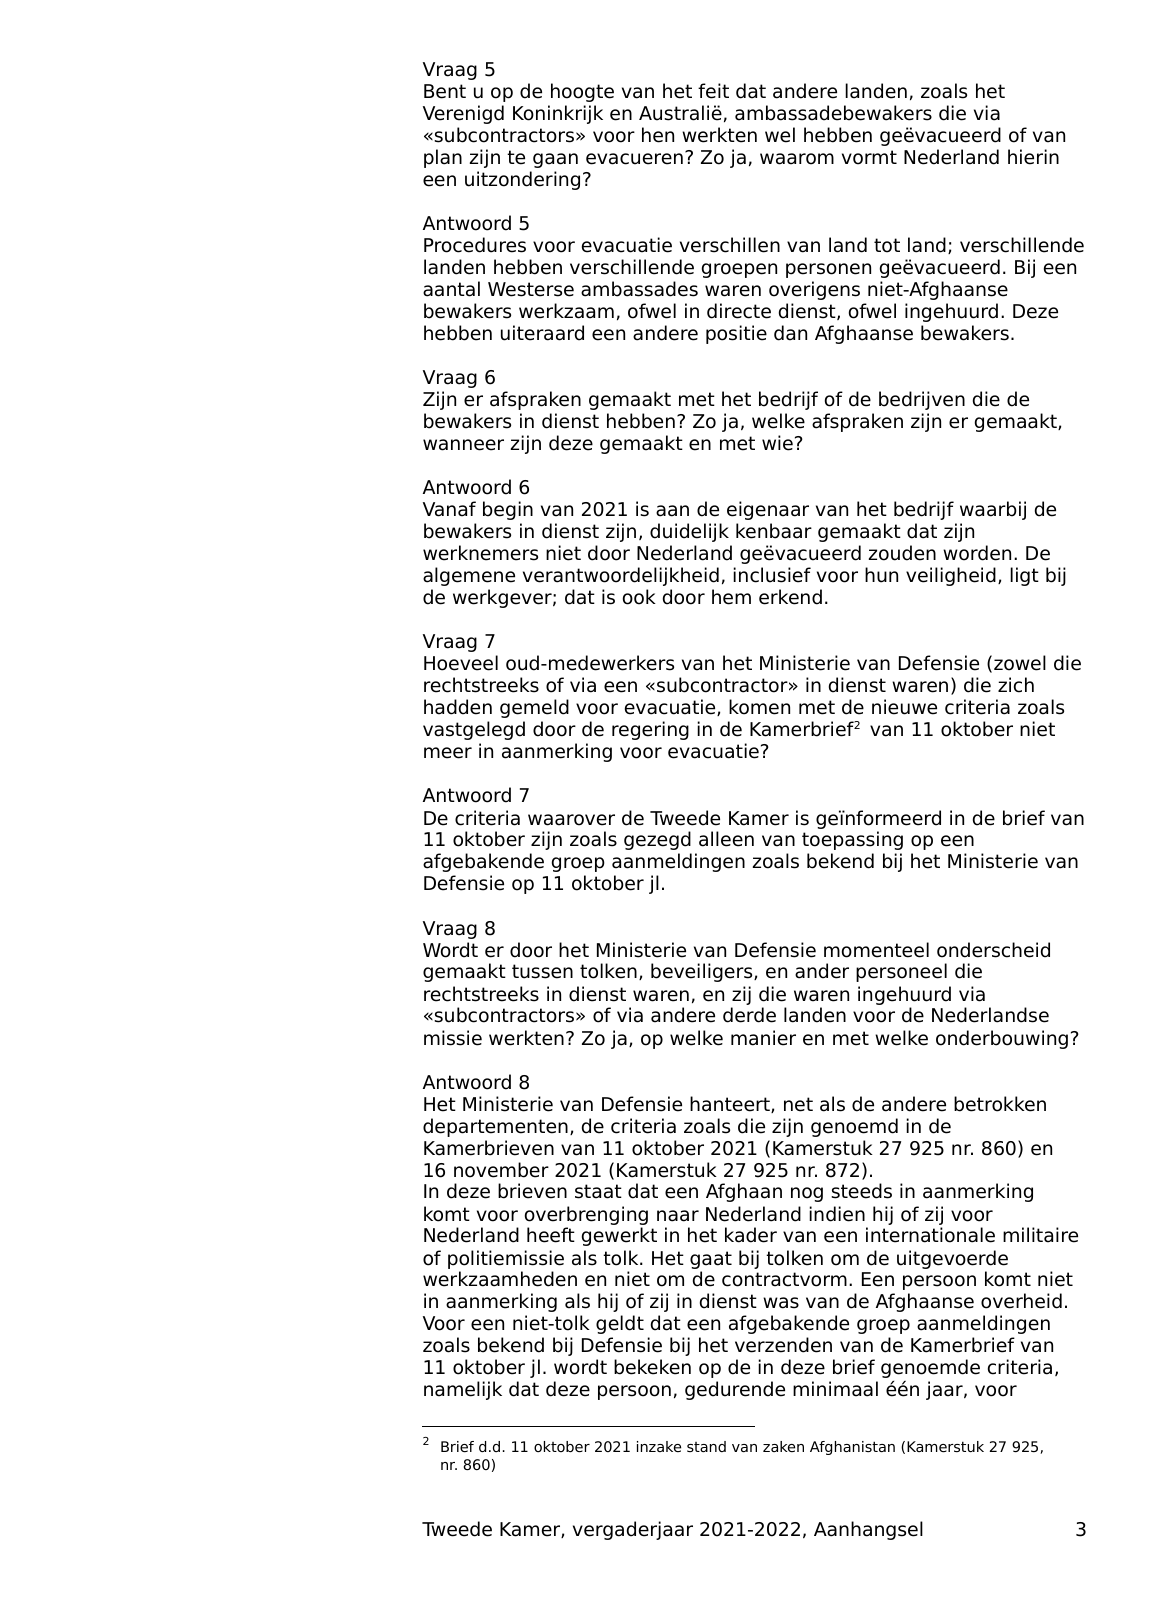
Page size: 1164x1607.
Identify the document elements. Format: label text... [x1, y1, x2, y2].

text De criteria waarover de Tweede Kamer is geïnformeerd in de brief van 11 oktober zijn zoals gezegd alleen van toepassing op een afgebakende groep aanmeldingen zoals bekend bij het Ministerie van Defensie op 11 oktober jl. [422, 807, 1087, 895]
text Antwoord 6 [422, 477, 1087, 499]
text Vraag 5 [422, 59, 1087, 81]
text Procedures voor evacuatie verschillen van land tot land; verschillende landen hebben verschillende groepen personen geëvacueerd. Bij een aantal Westerse ambassades waren overigens niet-Afghaanse bewakers werkzaam, ofwel in directe dienst, ofwel ingehuurd. Deze hebben uiteraard een andere positie dan Afghaanse bewakers. [422, 235, 1087, 345]
text Brief d.d. 11 oktober 2021 inzake stand van zaken Afghanistan (Kamerstuk 27 925, nr. 860) [422, 1435, 1087, 1474]
text Wordt er door het Ministerie van Defensie momenteel onderscheid gemaakt tussen tolken, beveiligers, en ander personeel die rechtstreeks in dienst waren, en zij die waren ingehuurd via «subcontractors» of via andere derde landen voor de Nederlandse missie werkten? Zo ja, op welke manier en met welke onderbouwing? [422, 939, 1087, 1049]
text Het Ministerie van Defensie hanteert, net als de andere betrokken departementen, de criteria zoals die zijn genoemd in de Kamerbrieven van 11 oktober 2021 (Kamerstuk 27 925 nr. 860) en 16 november 2021 (Kamerstuk 27 925 nr. 872). [422, 1093, 1087, 1181]
text Bent u op de hoogte van het feit dat andere landen, zoals het Verenigd Koninkrijk en Australië, ambassadebewakers die via «subcontractors» voor hen werkten wel hebben geëvacueerd of van plan zijn te gaan evacueren? Zo ja, waarom vormt Nederland hierin een uitzondering? [422, 81, 1087, 191]
text Vraag 8 [422, 917, 1087, 939]
text Antwoord 7 [422, 785, 1087, 807]
text Antwoord 5 [422, 213, 1087, 235]
text Hoeveel oud-medewerkers van het Ministerie van Defensie (zowel die rechtstreeks of via een «subcontractor» in dienst waren) die zich hadden gemeld voor evacuatie, komen met de nieuwe criteria zoals vastgelegd door de regering in de Kamerbrief van 11 oktober niet meer in aanmerking voor evacuatie? [422, 653, 1087, 763]
text Vraag 7 [422, 631, 1087, 653]
text In deze brieven staat dat een Afghaan nog steeds in aanmerking komt voor overbrenging naar Nederland indien hij of zij voor Nederland heeft gewerkt in het kader van een internationale militaire of politiemissie als tolk. Het gaat bij tolken om de uitgevoerde werkzaamheden en niet om de contractvorm. Een persoon komt niet in aanmerking als hij of zij in dienst was van de Afghaanse overheid. [422, 1181, 1087, 1313]
text Vraag 6 [422, 367, 1087, 389]
text Voor een niet-tolk geldt dat een afgebakende groep aanmeldingen zoals bekend bij Defensie bij het verzenden van de Kamerbrief van 11 oktober jl. wordt bekeken op de in deze brief genoemde criteria, namelijk dat deze persoon, gedurende minimaal één jaar, voor [422, 1313, 1087, 1401]
text Zijn er afspraken gemaakt met het bedrijf of de bedrijven die de bewakers in dienst hebben? Zo ja, welke afspraken zijn er gemaakt, wanneer zijn deze gemaakt en met wie? [422, 389, 1087, 455]
text Antwoord 8 [422, 1072, 1087, 1093]
text Vanaf begin van 2021 is aan de eigenaar van het bedrijf waarbij de bewakers in dienst zijn, duidelijk kenbaar gemaakt dat zijn werknemers niet door Nederland geëvacueerd zouden worden. De algemene verantwoordelijkheid, inclusief voor hun veiligheid, ligt bij de werkgever; dat is ook door hem erkend. [422, 499, 1087, 609]
